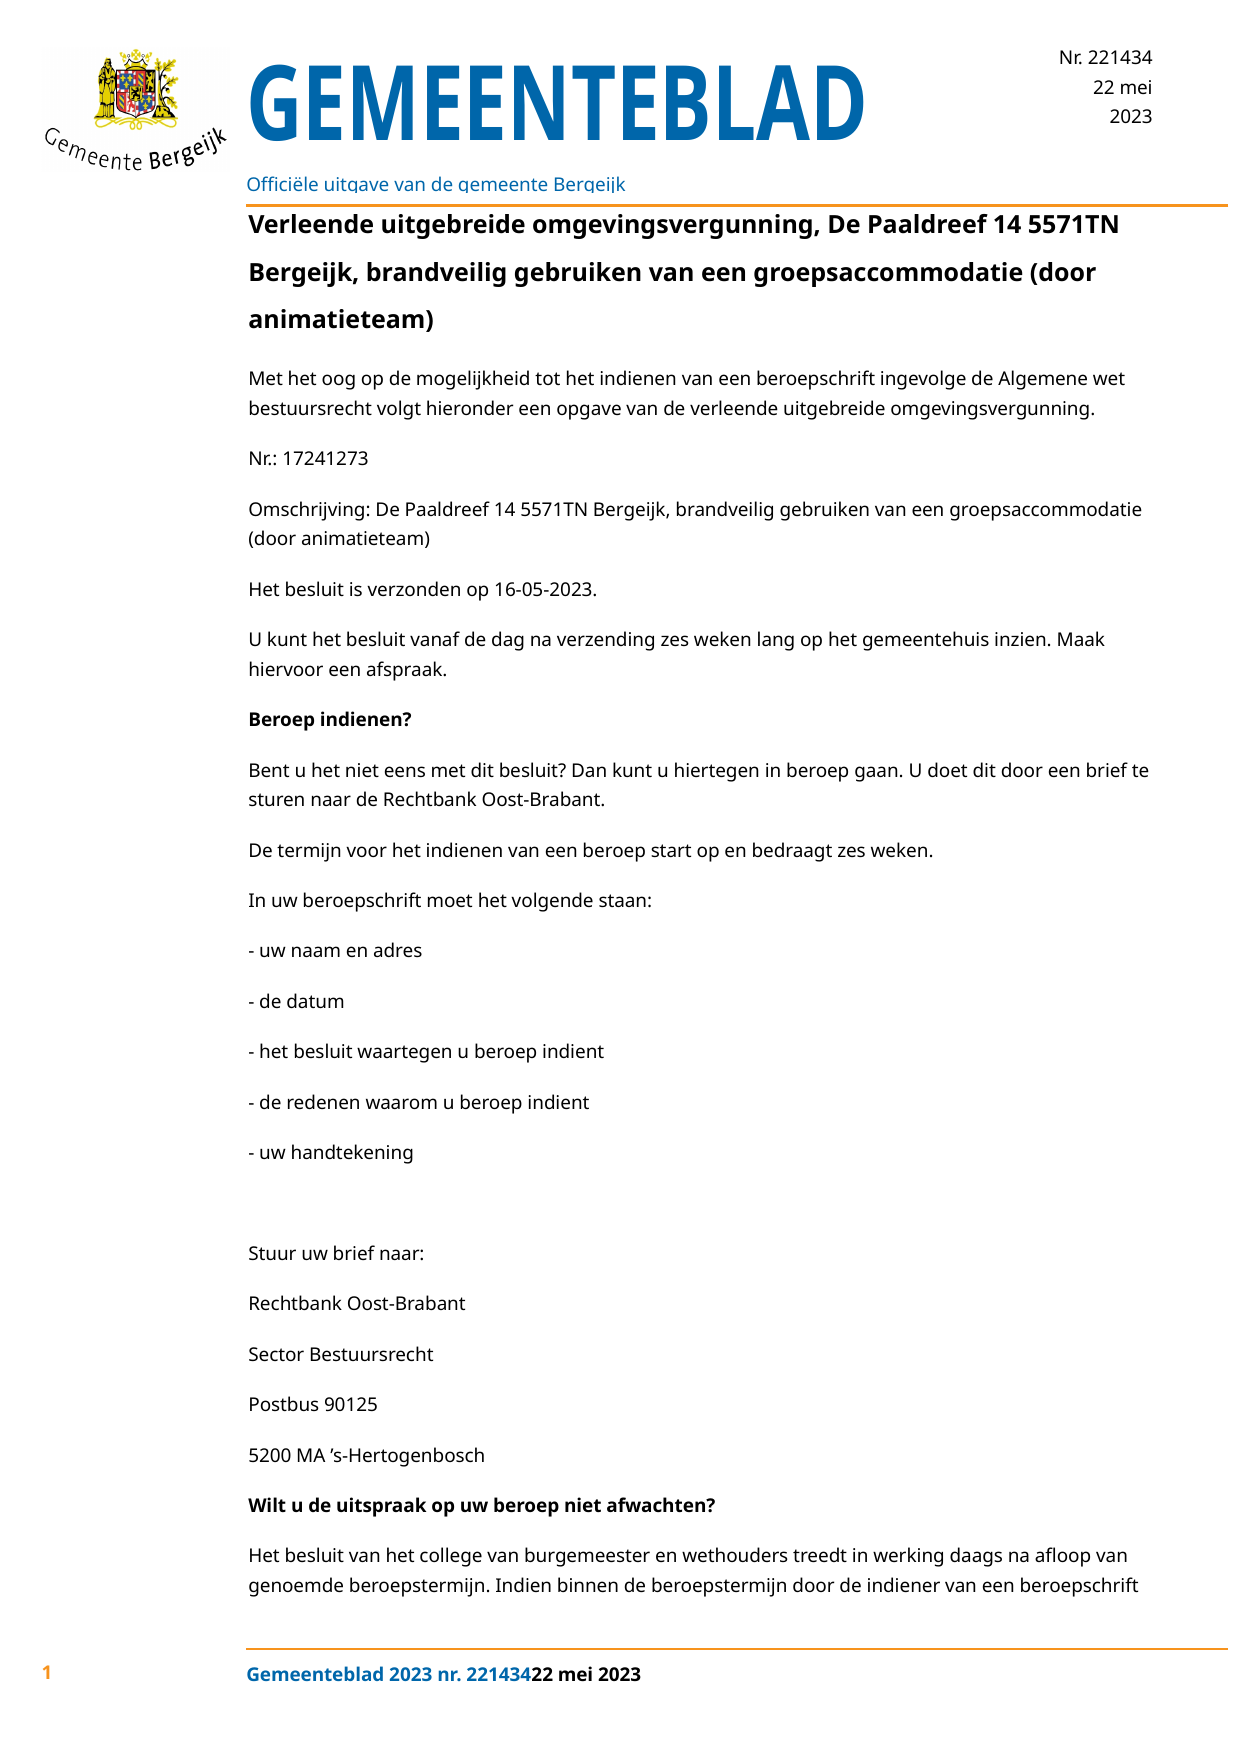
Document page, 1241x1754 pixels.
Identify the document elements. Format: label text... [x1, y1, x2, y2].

text In uw beroepschrift moet het volgende staan: [248, 887, 1152, 913]
text Bent u het niet eens met dit besluit? Dan kunt u hiertegen in beroep gaan. U doet dit door een brief te sturen naar de Rechtbank Oost-Brabant. [248, 757, 1152, 812]
text Verleende uitgebreide omgevingsvergunning, De Paaldreef 14 5571TN Bergeijk, brandveilig gebruiken van een groepsaccommodatie (door animatieteam) [248, 207, 1152, 336]
text Rechtbank Oost-Brabant [248, 1291, 1152, 1316]
text Het besluit is verzonden op 16-05-2023. [248, 576, 1152, 602]
text Het besluit van het college van burgemeester en wethouders treedt in werking daags na afloop van genoemde beroepstermijn. Indien binnen de beroepstermijn door de indiener van een beroepschrift [248, 1543, 1152, 1598]
text Nr.: 17241273 [248, 446, 1152, 471]
text Beroep indienen? [248, 706, 1152, 732]
text Met het oog op de mogelijkheid tot het indienen van een beroepschrift ingevolge de Algemene wet bestuursrecht volgt hieronder een opgave van de verleende uitgebreide omgevingsvergunning. [248, 366, 1152, 421]
text Wilt u de uitspraak op uw beroep niet afwachten? [248, 1492, 1152, 1518]
text De termijn voor het indienen van een beroep start op en bedraagt zes weken. [248, 837, 1152, 862]
text - uw handtekening [248, 1139, 1152, 1165]
text Postbus 90125 [248, 1391, 1152, 1417]
text Sector Bestuursrecht [248, 1341, 1152, 1367]
text - het besluit waartegen u beroep indient [248, 1038, 1152, 1064]
text U kunt het besluit vanaf de dag na verzending zes weken lang op het gemeentehuis inzien. Maak hiervoor een afspraak. [248, 626, 1152, 682]
picture [41, 47, 231, 172]
text Omschrijving: De Paaldreef 14 5571TN Bergeijk, brandveilig gebruiken van een groepsaccommodatie (door animatieteam) [248, 496, 1152, 551]
text - uw naam en adres [248, 938, 1152, 963]
text Stuur uw brief naar: [248, 1240, 1152, 1266]
text - de datum [248, 988, 1152, 1014]
text - de redenen waarom u beroep indient [248, 1089, 1152, 1114]
text 5200 MA ’s-Hertogenbosch [248, 1442, 1152, 1467]
